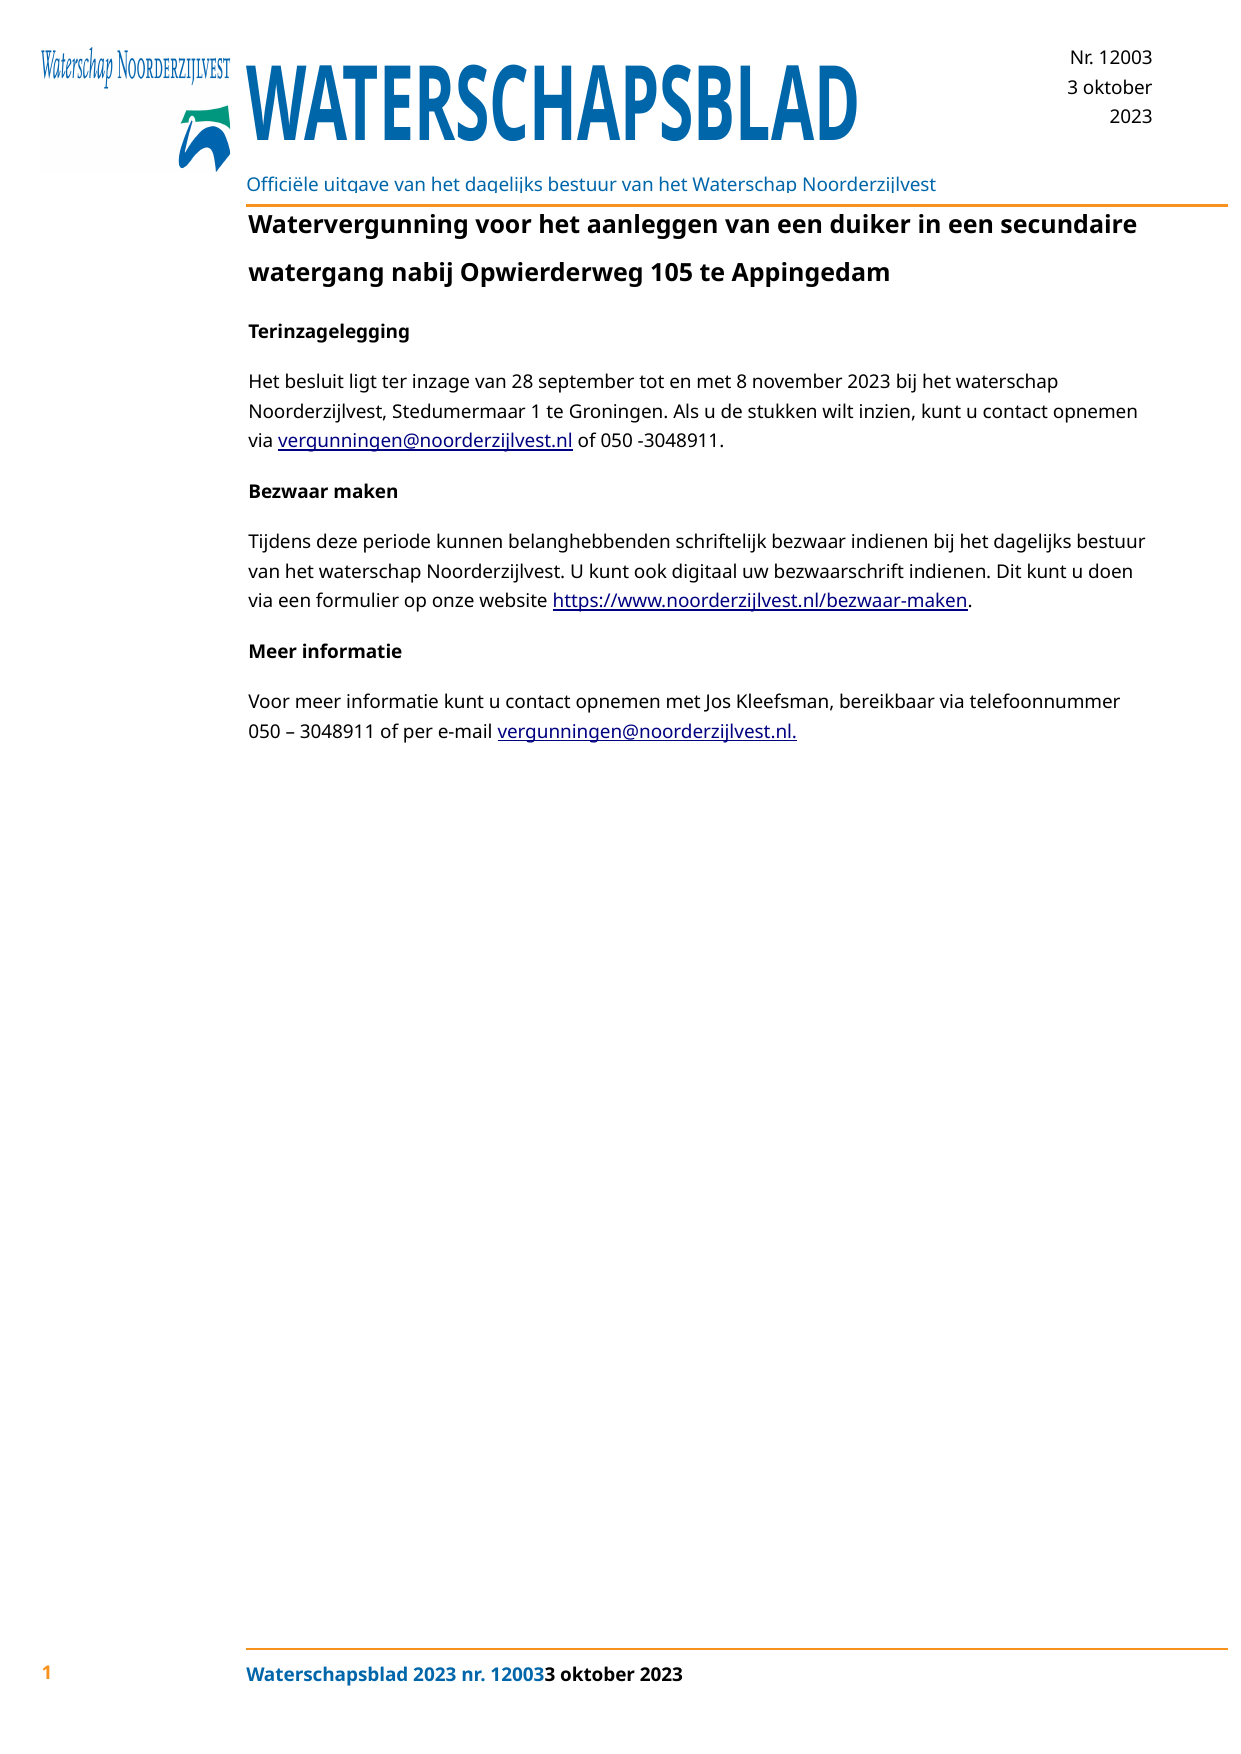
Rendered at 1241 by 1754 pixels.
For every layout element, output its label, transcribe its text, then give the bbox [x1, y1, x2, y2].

text Bezwaar maken [248, 478, 1152, 504]
text Tijdens deze periode kunnen belanghebbenden schriftelijk bezwaar indienen bij het dagelijks bestuur van het waterschap Noorderzijlvest. U kunt ook digitaal uw bezwaarschrift indienen. Dit kunt u doen via een formulier op onze website https://www.noorderzijlvest.nl/bezwaar-maken. [248, 528, 1152, 613]
picture [41, 47, 231, 172]
text Watervergunning voor het aanleggen van een duiker in een secundaire watergang nabij Opwierderweg 105 te Appingedam [248, 207, 1152, 288]
text Meer informatie [248, 638, 1152, 664]
text Voor meer informatie kunt u contact opnemen met Jos Kleefsman, bereikbaar via telefoonnummer 050 – 3048911 of per e-mail vergunningen@noorderzijlvest.nl. [248, 688, 1152, 744]
text Terinzagelegging [248, 318, 1152, 344]
text Het besluit ligt ter inzage van 28 september tot en met 8 november 2023 bij het waterschap Noorderzijlvest, Stedumermaar 1 te Groningen. Als u de stukken wilt inzien, kunt u contact opnemen via vergunningen@noorderzijlvest.nl of 050 -3048911. [248, 368, 1152, 453]
